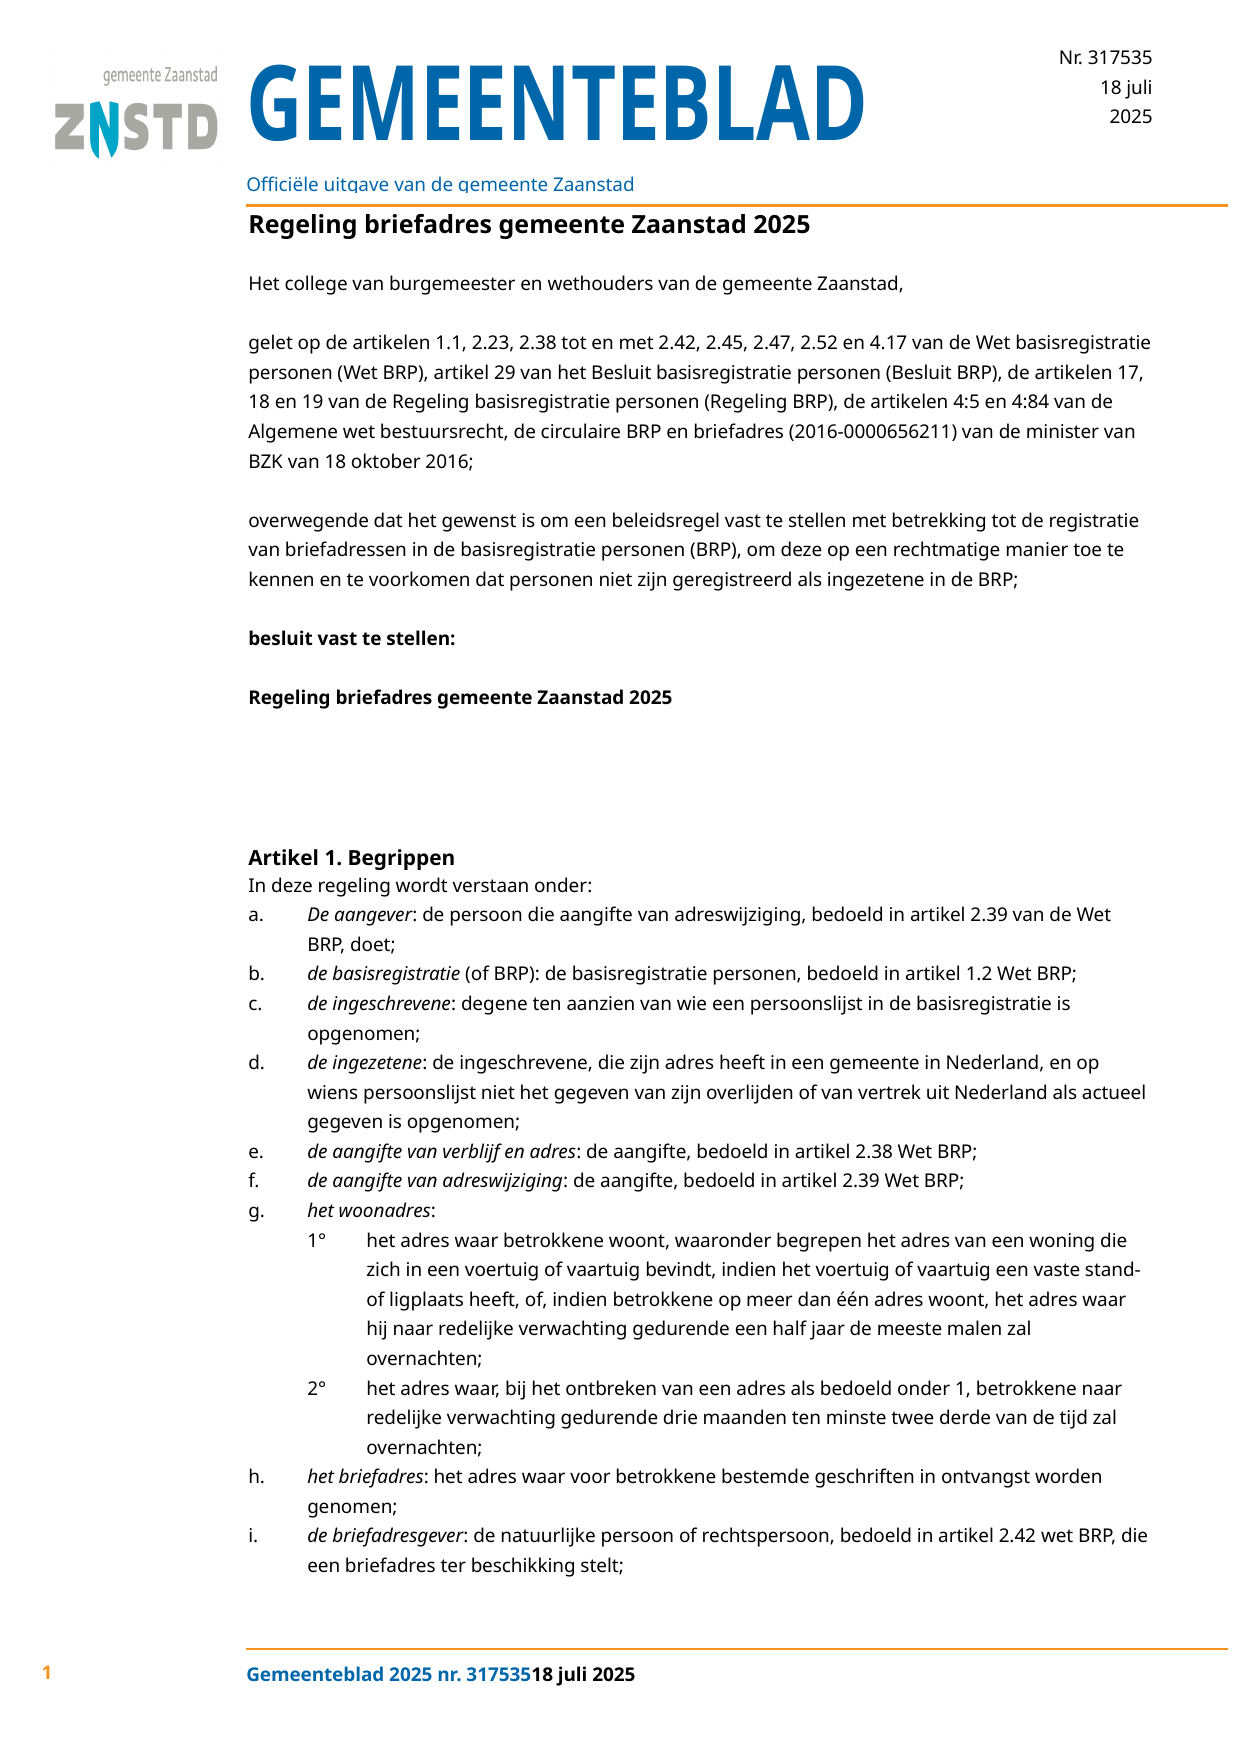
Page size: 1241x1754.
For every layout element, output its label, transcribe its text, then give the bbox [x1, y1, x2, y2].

list het briefadres: het adres waar voor betrokkene bestemde geschriften in ontvangst worden genomen; [248, 1463, 1152, 1519]
list de aangifte van verblijf en adres: de aangifte, bedoeld in artikel 2.38 Wet BRP; [248, 1138, 1152, 1164]
text Artikel 1. Begrippen [248, 843, 1152, 872]
list de basisregistratie (of BRP): de basisregistratie personen, bedoeld in artikel 1.2 Wet BRP; [248, 961, 1152, 986]
picture [41, 47, 231, 172]
list De aangever: de persoon die aangifte van adreswijziging, bedoeld in artikel 2.39 van de Wet BRP, doet; [248, 901, 1152, 957]
list de ingezetene: de ingeschrevene, die zijn adres heeft in een gemeente in Nederland, en op wiens persoonslijst niet het gegeven van zijn overlijden of van vertrek uit Nederland als actueel gegeven is opgenomen; [248, 1049, 1152, 1134]
text Regeling briefadres gemeente Zaanstad 2025 [248, 684, 1152, 710]
list de aangifte van adreswijziging: de aangifte, bedoeld in artikel 2.39 Wet BRP; [248, 1168, 1152, 1193]
list de ingeschrevene: degene ten aanzien van wie een persoonslijst in de basisregistratie is opgenomen; [248, 990, 1152, 1045]
text Regeling briefadres gemeente Zaanstad 2025 [248, 207, 1152, 241]
list het woonadres: [248, 1197, 1152, 1223]
list het adres waar betrokkene woont, waaronder begrepen het adres van een woning die zich in een voertuig of vaartuig bevindt, indien het voertuig of vaartuig een vaste stand- of ligplaats heeft, of, indien betrokkene op meer dan één adres woont, het adres waar hij naar redelijke verwachting gedurende een half jaar de meeste malen zal overnachten; [307, 1227, 1152, 1371]
list de briefadresgever: de natuurlijke persoon of rechtspersoon, bedoeld in artikel 2.42 wet BRP, die een briefadres ter beschikking stelt; [248, 1523, 1152, 1578]
text In deze regeling wordt verstaan onder: [248, 872, 1152, 897]
text besluit vast te stellen: [248, 625, 1152, 651]
text overwegende dat het gewenst is om een beleidsregel vast te stellen met betrekking tot de registratie van briefadressen in de basisregistratie personen (BRP), om deze op een rechtmatige manier toe te kennen en te voorkomen dat personen niet zijn geregistreerd als ingezetene in de BRP; [248, 507, 1152, 592]
list het adres waar, bij het ontbreken van een adres als bedoeld onder 1, betrokkene naar redelijke verwachting gedurende drie maanden ten minste twee derde van de tijd zal overnachten; [307, 1375, 1152, 1459]
text Het college van burgemeester en wethouders van de gemeente Zaanstad, [248, 270, 1152, 296]
text gelet op de artikelen 1.1, 2.23, 2.38 tot en met 2.42, 2.45, 2.47, 2.52 en 4.17 van de Wet basisregistratie personen (Wet BRP), artikel 29 van het Besluit basisregistratie personen (Besluit BRP), de artikelen 17, 18 en 19 van de Regeling basisregistratie personen (Regeling BRP), de artikelen 4:5 en 4:84 van de Algemene wet bestuursrecht, de circulaire BRP en briefadres (2016-0000656211) van de minister van BZK van 18 oktober 2016; [248, 329, 1152, 473]
